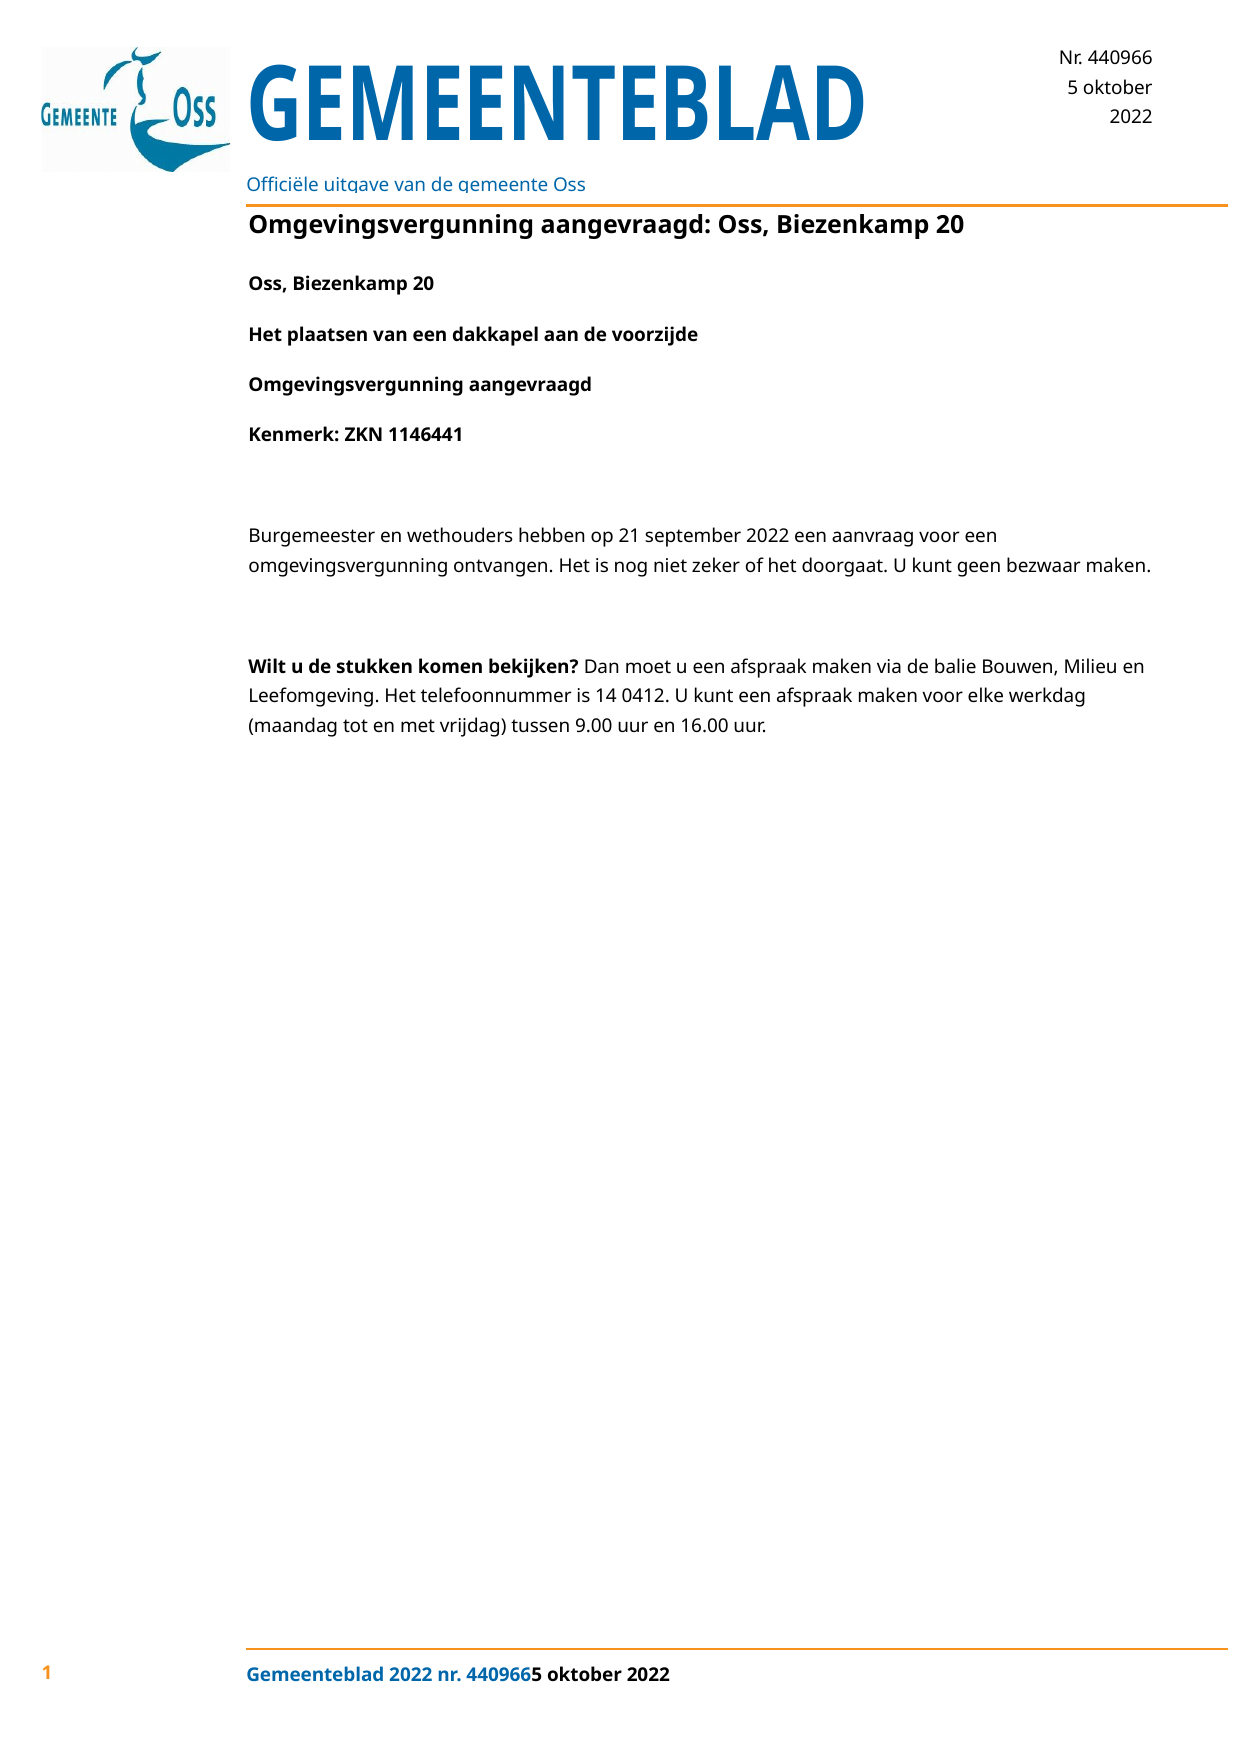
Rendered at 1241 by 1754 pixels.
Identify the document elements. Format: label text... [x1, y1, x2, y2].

text Wilt u de stukken komen bekijken? Dan moet u een afspraak maken via de balie Bouwen, Milieu en Leefomgeving. Het telefoonnummer is 14 0412. U kunt een afspraak maken voor elke werkdag (maandag tot en met vrijdag) tussen 9.00 uur en 16.00 uur. [248, 653, 1152, 738]
text Burgemeester en wethouders hebben op 21 september 2022 een aanvraag voor een omgevingsvergunning ontvangen. Het is nog niet zeker of het doorgaat. U kunt geen bezwaar maken. [248, 522, 1152, 578]
text Kenmerk: ZKN 1146441 [248, 422, 1152, 447]
text Het plaatsen van een dakkapel aan de voorzijde [248, 321, 1152, 346]
text Oss, Biezenkamp 20 [248, 270, 1152, 296]
text Omgevingsvergunning aangevraagd: Oss, Biezenkamp 20 [248, 207, 1152, 241]
picture [41, 47, 231, 172]
text Omgevingsvergunning aangevraagd [248, 371, 1152, 397]
